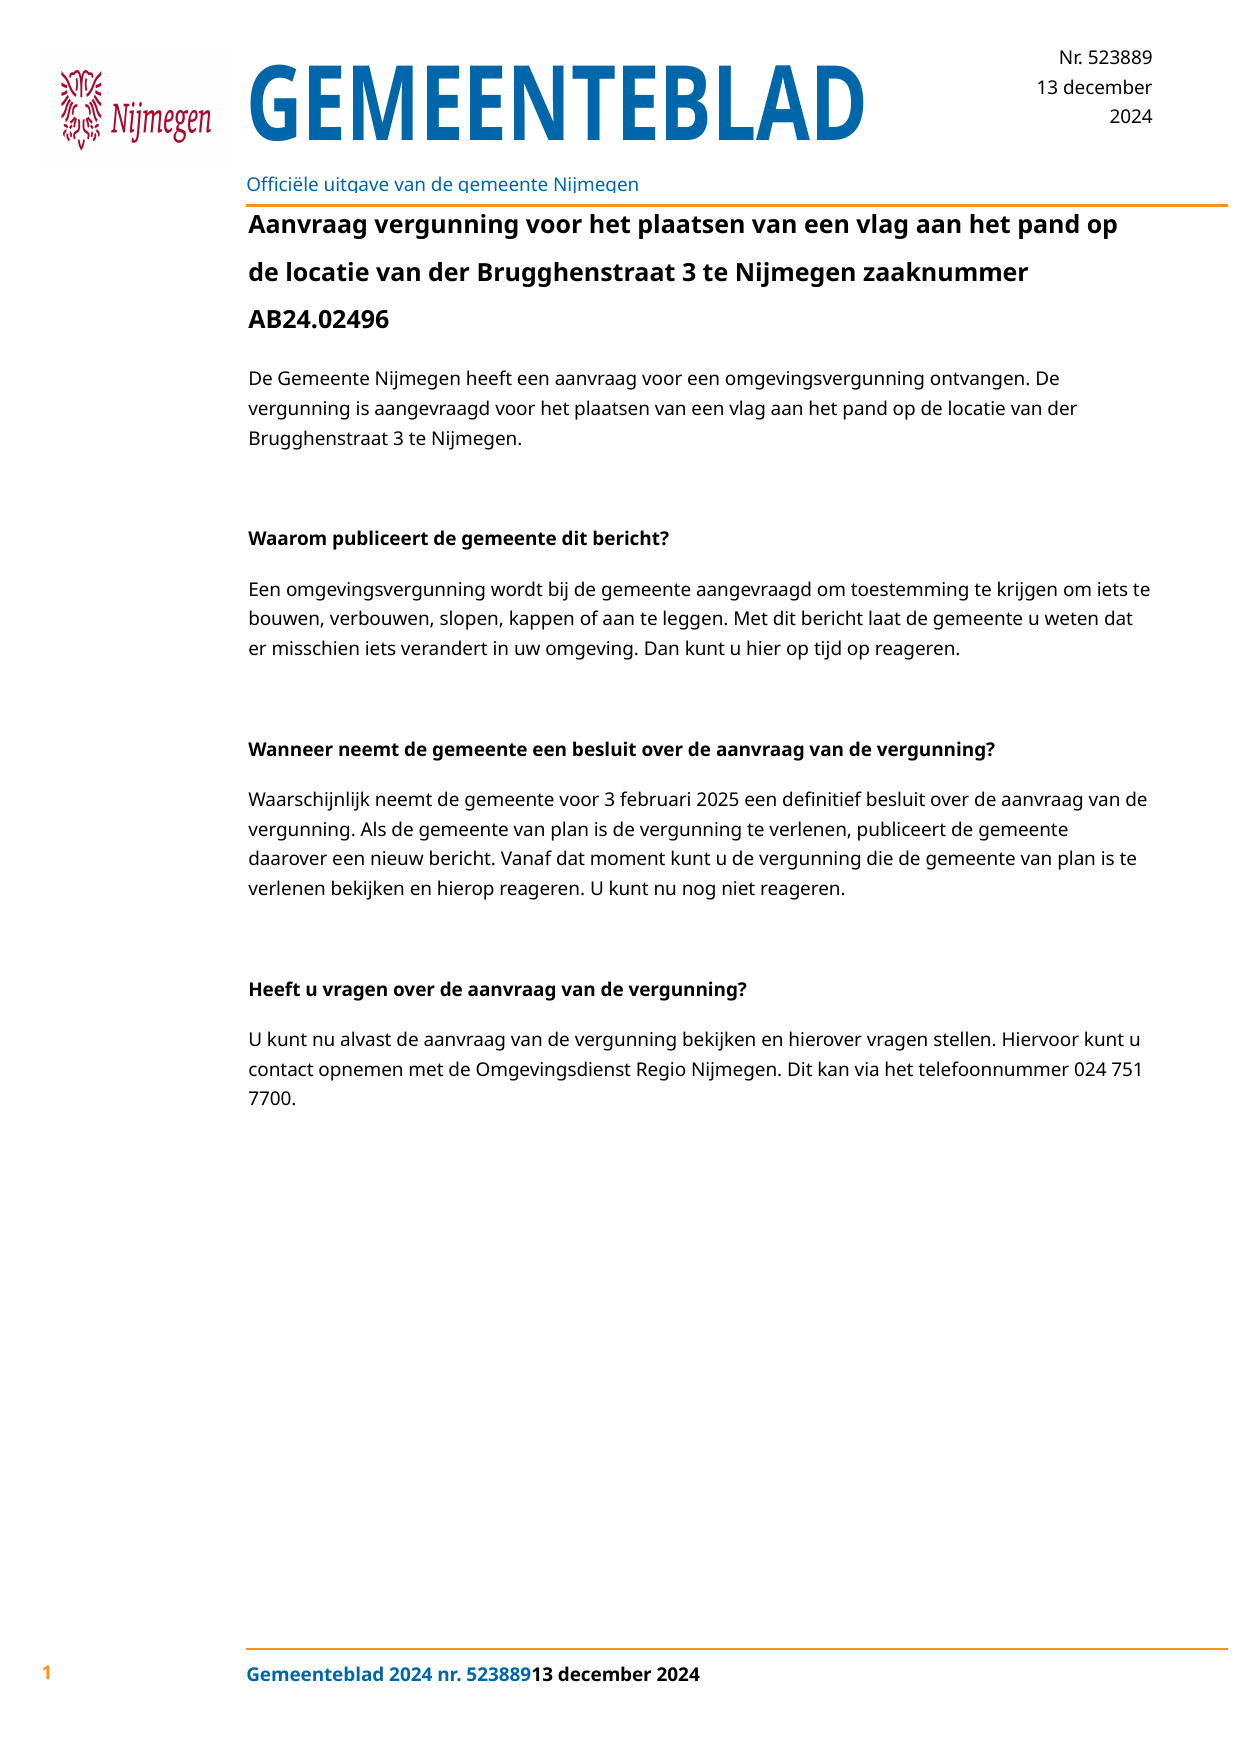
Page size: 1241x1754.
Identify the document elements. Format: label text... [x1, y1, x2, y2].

text De Gemeente Nijmegen heeft een aanvraag voor een omgevingsvergunning ontvangen. De vergunning is aangevraagd voor het plaatsen van een vlag aan het pand op de locatie van der Brugghenstraat 3 te Nijmegen. [248, 366, 1152, 450]
text Waarschijnlijk neemt de gemeente voor 3 februari 2025 een definitief besluit over de aanvraag van de vergunning. Als de gemeente van plan is de vergunning te verlenen, publiceert de gemeente daarover een nieuw bericht. Vanaf dat moment kunt u de vergunning die de gemeente van plan is te verlenen bekijken en hierop reageren. U kunt nu nog niet reageren. [248, 786, 1152, 901]
text Waarom publiceert de gemeente dit bericht? [248, 526, 1152, 551]
text Aanvraag vergunning voor het plaatsen van een vlag aan het pand op de locatie van der Brugghenstraat 3 te Nijmegen zaaknummer AB24.02496 [248, 207, 1152, 336]
picture [41, 47, 231, 172]
text U kunt nu alvast de aanvraag van de vergunning bekijken en hierover vragen stellen. Hiervoor kunt u contact opnemen met de Omgevingsdienst Regio Nijmegen. Dit kan via het telefoonnummer 024 751 7700. [248, 1026, 1152, 1111]
text Een omgevingsvergunning wordt bij de gemeente aangevraagd om toestemming te krijgen om iets te bouwen, verbouwen, slopen, kappen of aan te leggen. Met dit bericht laat de gemeente u weten dat er misschien iets verandert in uw omgeving. Dan kunt u hier op tijd op reageren. [248, 576, 1152, 661]
text Wanneer neemt de gemeente een besluit over de aanvraag van de vergunning? [248, 736, 1152, 762]
text Heeft u vragen over de aanvraag van de vergunning? [248, 976, 1152, 1002]
